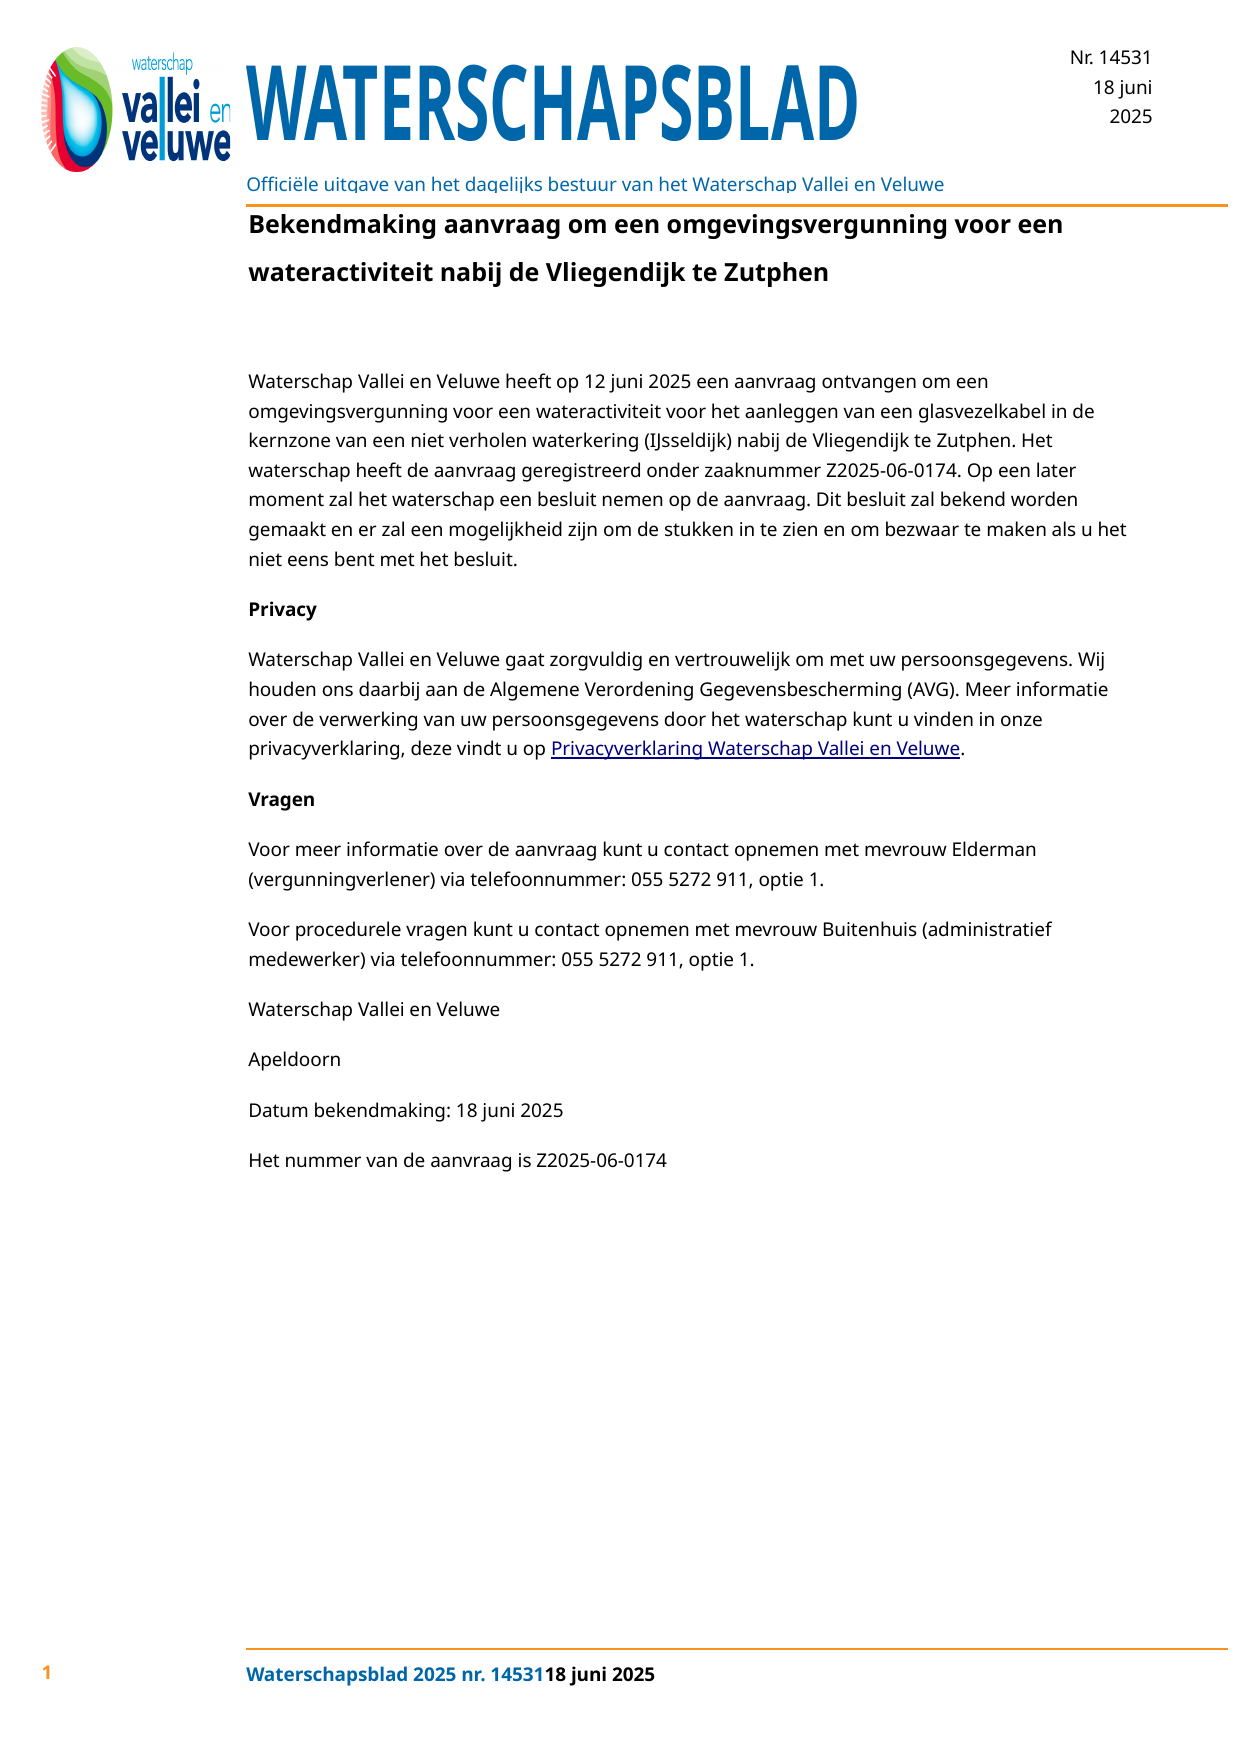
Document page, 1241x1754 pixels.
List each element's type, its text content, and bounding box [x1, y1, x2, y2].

text Vragen [248, 786, 1152, 812]
text Privacy [248, 596, 1152, 622]
text Apeldoorn [248, 1047, 1152, 1072]
text Datum bekendmaking: 18 juni 2025 [248, 1097, 1152, 1123]
text Voor meer informatie over de aanvraag kunt u contact opnemen met mevrouw Elderman (vergunningverlener) via telefoonnummer: 055 5272 911, optie 1. [248, 836, 1152, 892]
text Het nummer van de aanvraag is Z2025-06-0174 [248, 1147, 1152, 1173]
text Waterschap Vallei en Veluwe [248, 996, 1152, 1022]
text Waterschap Vallei en Veluwe heeft op 12 juni 2025 een aanvraag ontvangen om een omgevingsvergunning voor een wateractiviteit voor het aanleggen van een glasvezelkabel in de kernzone van een niet verholen waterkering (IJsseldijk) nabij de Vliegendijk te Zutphen. Het waterschap heeft de aanvraag geregistreerd onder zaaknummer Z2025-06-0174. Op een later moment zal het waterschap een besluit nemen op de aanvraag. Dit besluit zal bekend worden gemaakt en er zal een mogelijkheid zijn om de stukken in te zien en om bezwaar te maken als u het niet eens bent met het besluit. [248, 368, 1152, 572]
picture [41, 47, 231, 172]
text Bekendmaking aanvraag om een omgevingsvergunning voor een wateractiviteit nabij de Vliegendijk te Zutphen [248, 207, 1152, 288]
text Waterschap Vallei en Veluwe gaat zorgvuldig en vertrouwelijk om met uw persoonsgegevens. Wij houden ons daarbij aan de Algemene Verordening Gegevensbescherming (AVG). Meer informatie over de verwerking van uw persoonsgegevens door het waterschap kunt u vinden in onze privacyverklaring, deze vindt u op Privacyverklaring Waterschap Vallei en Veluwe. [248, 647, 1152, 761]
text Voor procedurele vragen kunt u contact opnemen met mevrouw Buitenhuis (administratief medewerker) via telefoonnummer: 055 5272 911, optie 1. [248, 916, 1152, 972]
